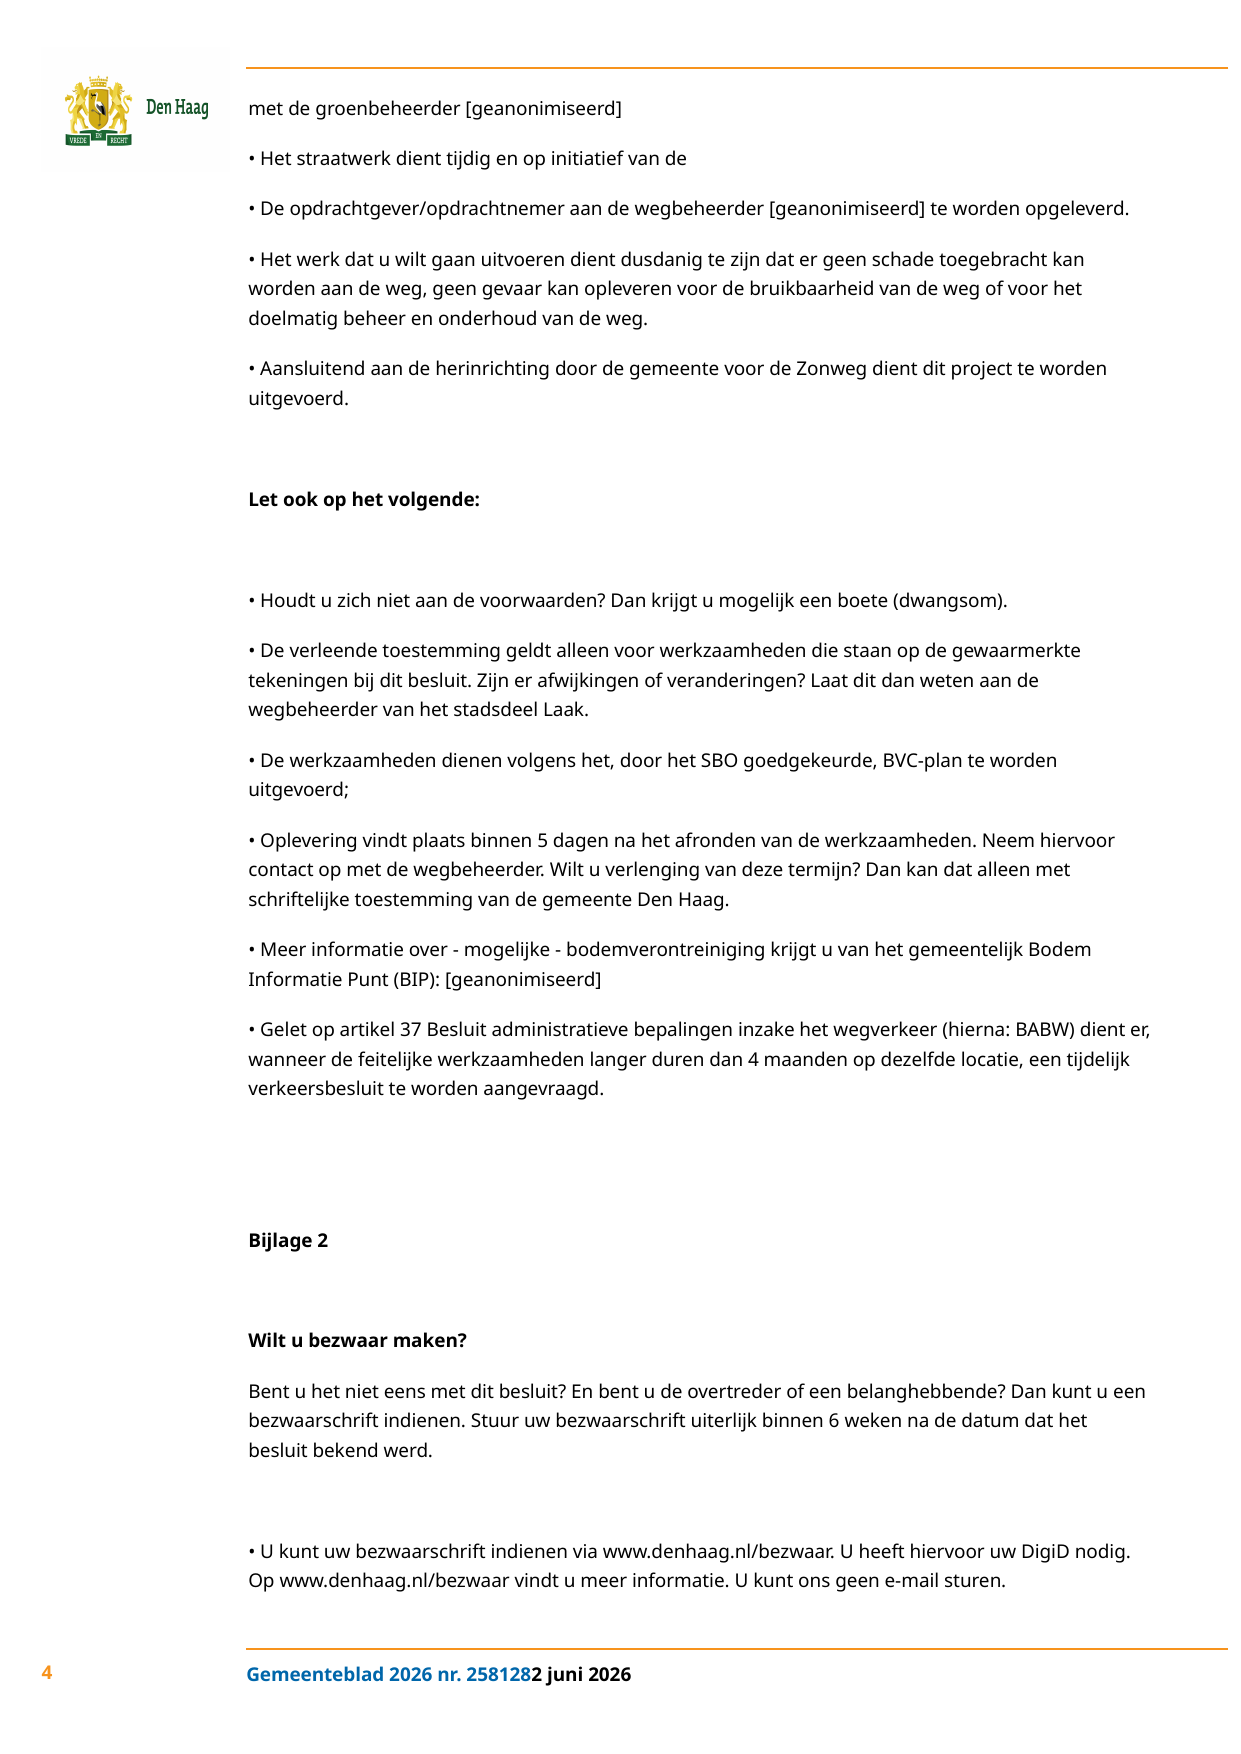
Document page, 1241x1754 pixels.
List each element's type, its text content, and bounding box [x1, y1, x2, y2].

text • Oplevering vindt plaats binnen 5 dagen na het afronden van de werkzaamheden. Neem hiervoor contact op met de wegbeheerder. Wilt u verlenging van deze termijn? Dan kan dat alleen met schriftelijke toestemming van de gemeente Den Haag. [248, 827, 1152, 912]
text • De verleende toestemming geldt alleen voor werkzaamheden die staan op de gewaarmerkte tekeningen bij dit besluit. Zijn er afwijkingen of veranderingen? Laat dit dan weten aan de wegbeheerder van het stadsdeel Laak. [248, 637, 1152, 722]
text • U kunt uw bezwaarschrift indienen via www.denhaag.nl/bezwaar. U heeft hiervoor uw DigiD nodig. Op www.denhaag.nl/bezwaar vindt u meer informatie. U kunt ons geen e-mail sturen. [248, 1538, 1152, 1593]
text Bent u het niet eens met dit besluit? En bent u de overtreder of een belanghebbende? Dan kunt u een bezwaarschrift indienen. Stuur uw bezwaarschrift uiterlijk binnen 6 weken na de datum dat het besluit bekend werd. [248, 1378, 1152, 1463]
text Bijlage 2 [248, 1227, 1152, 1253]
text • De werkzaamheden dienen volgens het, door het SBO goedgekeurde, BVC-plan te worden uitgevoerd; [248, 747, 1152, 802]
picture [41, 47, 231, 172]
text • Meer informatie over - mogelijke - bodemverontreiniging krijgt u van het gemeentelijk Bodem Informatie Punt (BIP): [geanonimiseerd] [248, 936, 1152, 992]
text • Gelet op artikel 37 Besluit administratieve bepalingen inzake het wegverkeer (hierna: BABW) dient er, wanneer de feitelijke werkzaamheden langer duren dan 4 maanden op dezelfde locatie, een tijdelijk verkeersbesluit te worden aangevraagd. [248, 1016, 1152, 1101]
text • Het straatwerk dient tijdig en op initiatief van de [248, 145, 1152, 171]
text • Het werk dat u wilt gaan uitvoeren dient dusdanig te zijn dat er geen schade toegebracht kan worden aan de weg, geen gevaar kan opleveren voor de bruikbaarheid van de weg of voor het doelmatig beheer en onderhoud van de weg. [248, 246, 1152, 331]
text Let ook op het volgende: [248, 486, 1152, 512]
text Wilt u bezwaar maken? [248, 1328, 1152, 1353]
text • De opdrachtgever/opdrachtnemer aan de wegbeheerder [geanonimiseerd] te worden opgeleverd. [248, 196, 1152, 221]
text met de groenbeheerder [geanonimiseerd] [248, 95, 1152, 121]
text • Houdt u zich niet aan de voorwaarden? Dan krijgt u mogelijk een boete (dwangsom). [248, 587, 1152, 613]
text • Aansluitend aan de herinrichting door de gemeente voor de Zonweg dient dit project te worden uitgevoerd. [248, 356, 1152, 411]
